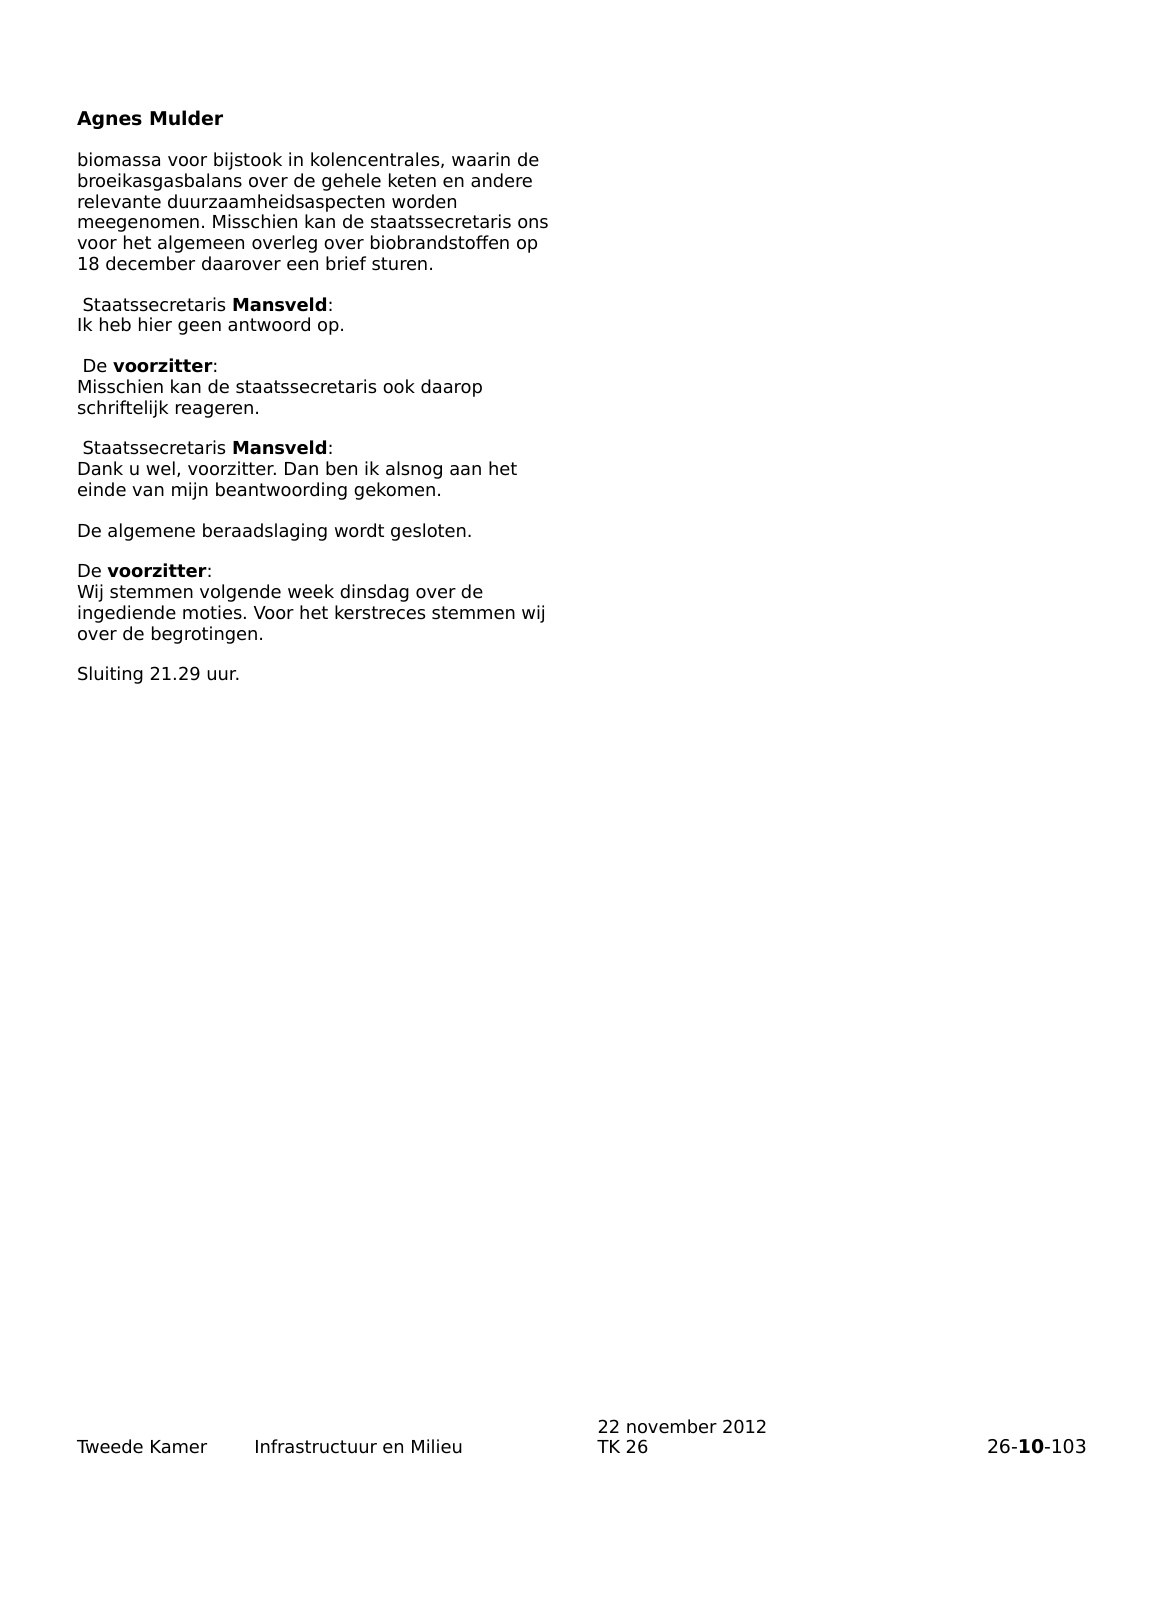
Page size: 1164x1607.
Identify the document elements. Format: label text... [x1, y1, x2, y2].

text Ik heb hier geen antwoord op. [77, 315, 567, 336]
text De voorzitter: [77, 356, 567, 377]
text De algemene beraadslaging wordt gesloten. [77, 520, 567, 541]
text Staatssecretaris Mansveld: [77, 294, 567, 315]
text Sluiting 21.29 uur. [77, 664, 567, 685]
text Misschien kan de staatssecretaris ook daarop schriftelijk reageren. [77, 377, 567, 418]
text De voorzitter: [77, 561, 567, 582]
text biomassa voor bijstook in kolencentrales, waarin de broeikasgasbalans over de gehele keten en andere relevante duurzaamheidsaspecten worden meegenomen. Misschien kan de staatssecretaris ons voor het algemeen overleg over biobrandstoffen op 18 december daarover een brief sturen. [77, 150, 567, 274]
text Wij stemmen volgende week dinsdag over de ingediende moties. Voor het kerstreces stemmen wij over de begrotingen. [77, 582, 567, 644]
text Staatssecretaris Mansveld: [77, 438, 567, 459]
text Dank u wel, voorzitter. Dan ben ik alsnog aan het einde van mijn beantwoording gekomen. [77, 459, 567, 500]
